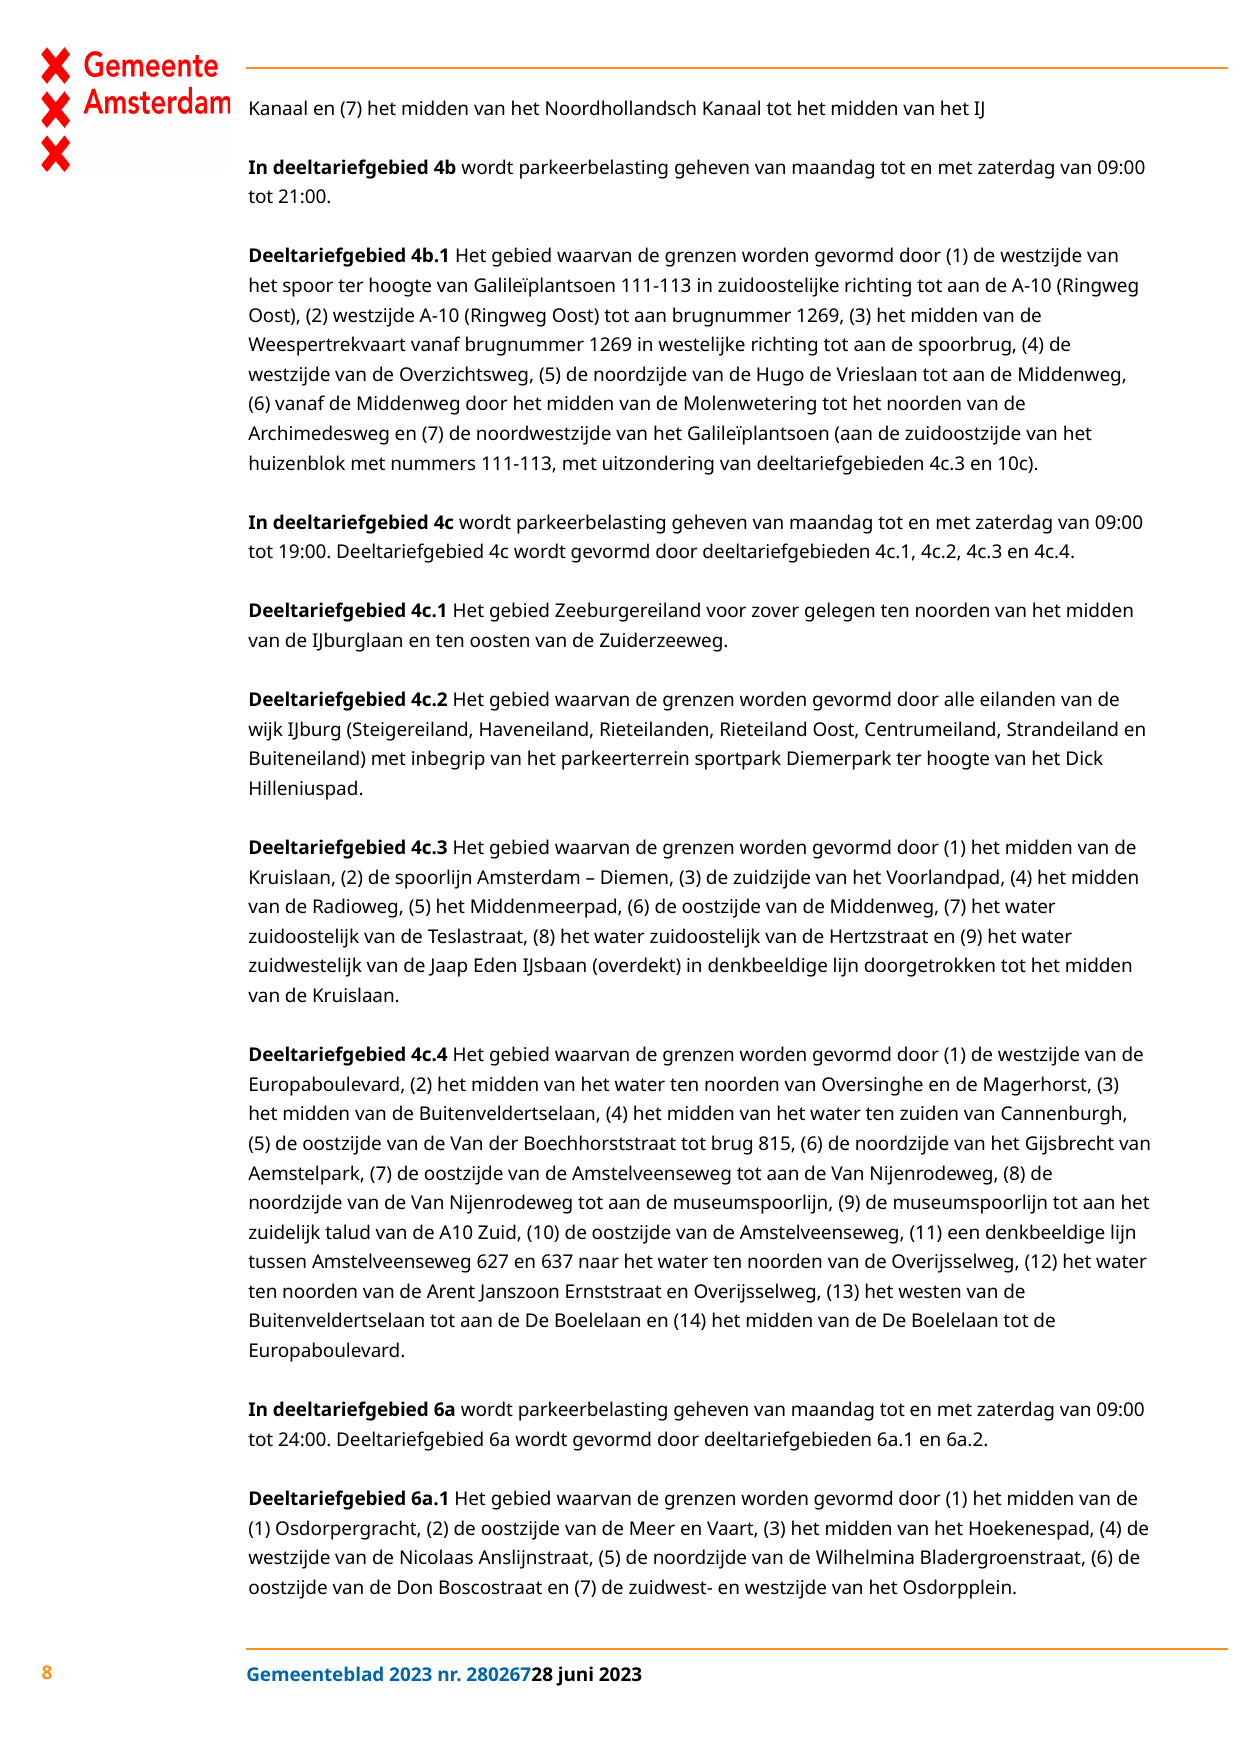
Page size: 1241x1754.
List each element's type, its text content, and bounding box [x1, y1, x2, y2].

text Deeltariefgebied 6a.1 Het gebied waarvan de grenzen worden gevormd door (1) het midden van de (1) Osdorpergracht, (2) de oostzijde van de Meer en Vaart, (3) het midden van het Hoekenespad, (4) de westzijde van de Nicolaas Anslijnstraat, (5) de noordzijde van de Wilhelmina Bladergroenstraat, (6) de oostzijde van de Don Boscostraat en (7) de zuidwest- en westzijde van het Osdorpplein. [248, 1485, 1152, 1600]
text In deeltariefgebied 4b wordt parkeerbelasting geheven van maandag tot en met zaterdag van 09:00 tot 21:00. [248, 154, 1152, 209]
text Kanaal en (7) het midden van het Noordhollandsch Kanaal tot het midden van het IJ [248, 95, 1152, 121]
text Deeltariefgebied 4b.1 Het gebied waarvan de grenzen worden gevormd door (1) de westzijde van het spoor ter hoogte van Galileïplantsoen 111-113 in zuidoostelijke richting tot aan de A-10 (Ringweg Oost), (2) westzijde A-10 (Ringweg Oost) tot aan brugnummer 1269, (3) het midden van de Weespertrekvaart vanaf brugnummer 1269 in westelijke richting tot aan de spoorbrug, (4) de westzijde van de Overzichtsweg, (5) de noordzijde van de Hugo de Vrieslaan tot aan de Middenweg, (6) vanaf de Middenweg door het midden van de Molenwetering tot het noorden van de Archimedesweg en (7) de noordwestzijde van het Galileïplantsoen (aan de zuidoostzijde van het huizenblok met nummers 111-113, met uitzondering van deeltariefgebieden 4c.3 en 10c). [248, 243, 1152, 476]
text In deeltariefgebied 6a wordt parkeerbelasting geheven van maandag tot en met zaterdag van 09:00 tot 24:00. Deeltariefgebied 6a wordt gevormd door deeltariefgebieden 6a.1 en 6a.2. [248, 1396, 1152, 1452]
text Deeltariefgebied 4c.4 Het gebied waarvan de grenzen worden gevormd door (1) de westzijde van de Europaboulevard, (2) het midden van het water ten noorden van Oversinghe en de Magerhorst, (3) het midden van de Buitenveldertselaan, (4) het midden van het water ten zuiden van Cannenburgh, (5) de oostzijde van de Van der Boechhorststraat tot brug 815, (6) de noordzijde van het Gijsbrecht van Aemstelpark, (7) de oostzijde van de Amstelveenseweg tot aan de Van Nijenrodeweg, (8) de noordzijde van de Van Nijenrodeweg tot aan de museumspoorlijn, (9) de museumspoorlijn tot aan het zuidelijk talud van de A10 Zuid, (10) de oostzijde van de Amstelveenseweg, (11) een denkbeeldige lijn tussen Amstelveenseweg 627 en 637 naar het water ten noorden van de Overijsselweg, (12) het water ten noorden van de Arent Janszoon Ernststraat en Overijsselweg, (13) het westen van de Buitenveldertselaan tot aan de De Boelelaan en (14) het midden van de De Boelelaan tot de Europaboulevard. [248, 1041, 1152, 1363]
text Deeltariefgebied 4c.1 Het gebied Zeeburgereiland voor zover gelegen ten noorden van het midden van de IJburglaan en ten oosten van de Zuiderzeeweg. [248, 598, 1152, 653]
text Deeltariefgebied 4c.3 Het gebied waarvan de grenzen worden gevormd door (1) het midden van de Kruislaan, (2) de spoorlijn Amsterdam – Diemen, (3) de zuidzijde van het Voorlandpad, (4) het midden van de Radioweg, (5) het Middenmeerpad, (6) de oostzijde van de Middenweg, (7) het water zuidoostelijk van de Teslastraat, (8) het water zuidoostelijk van de Hertzstraat en (9) het water zuidwestelijk van de Jaap Eden IJsbaan (overdekt) in denkbeeldige lijn doorgetrokken tot het midden van de Kruislaan. [248, 834, 1152, 1008]
picture [41, 47, 231, 172]
text In deeltariefgebied 4c wordt parkeerbelasting geheven van maandag tot en met zaterdag van 09:00 tot 19:00. Deeltariefgebied 4c wordt gevormd door deeltariefgebieden 4c.1, 4c.2, 4c.3 en 4c.4. [248, 509, 1152, 564]
text Deeltariefgebied 4c.2 Het gebied waarvan de grenzen worden gevormd door alle eilanden van de wijk IJburg (Steigereiland, Haveneiland, Rieteilanden, Rieteiland Oost, Centrumeiland, Strandeiland en Buiteneiland) met inbegrip van het parkeerterrein sportpark Diemerpark ter hoogte van het Dick Hilleniuspad. [248, 686, 1152, 801]
